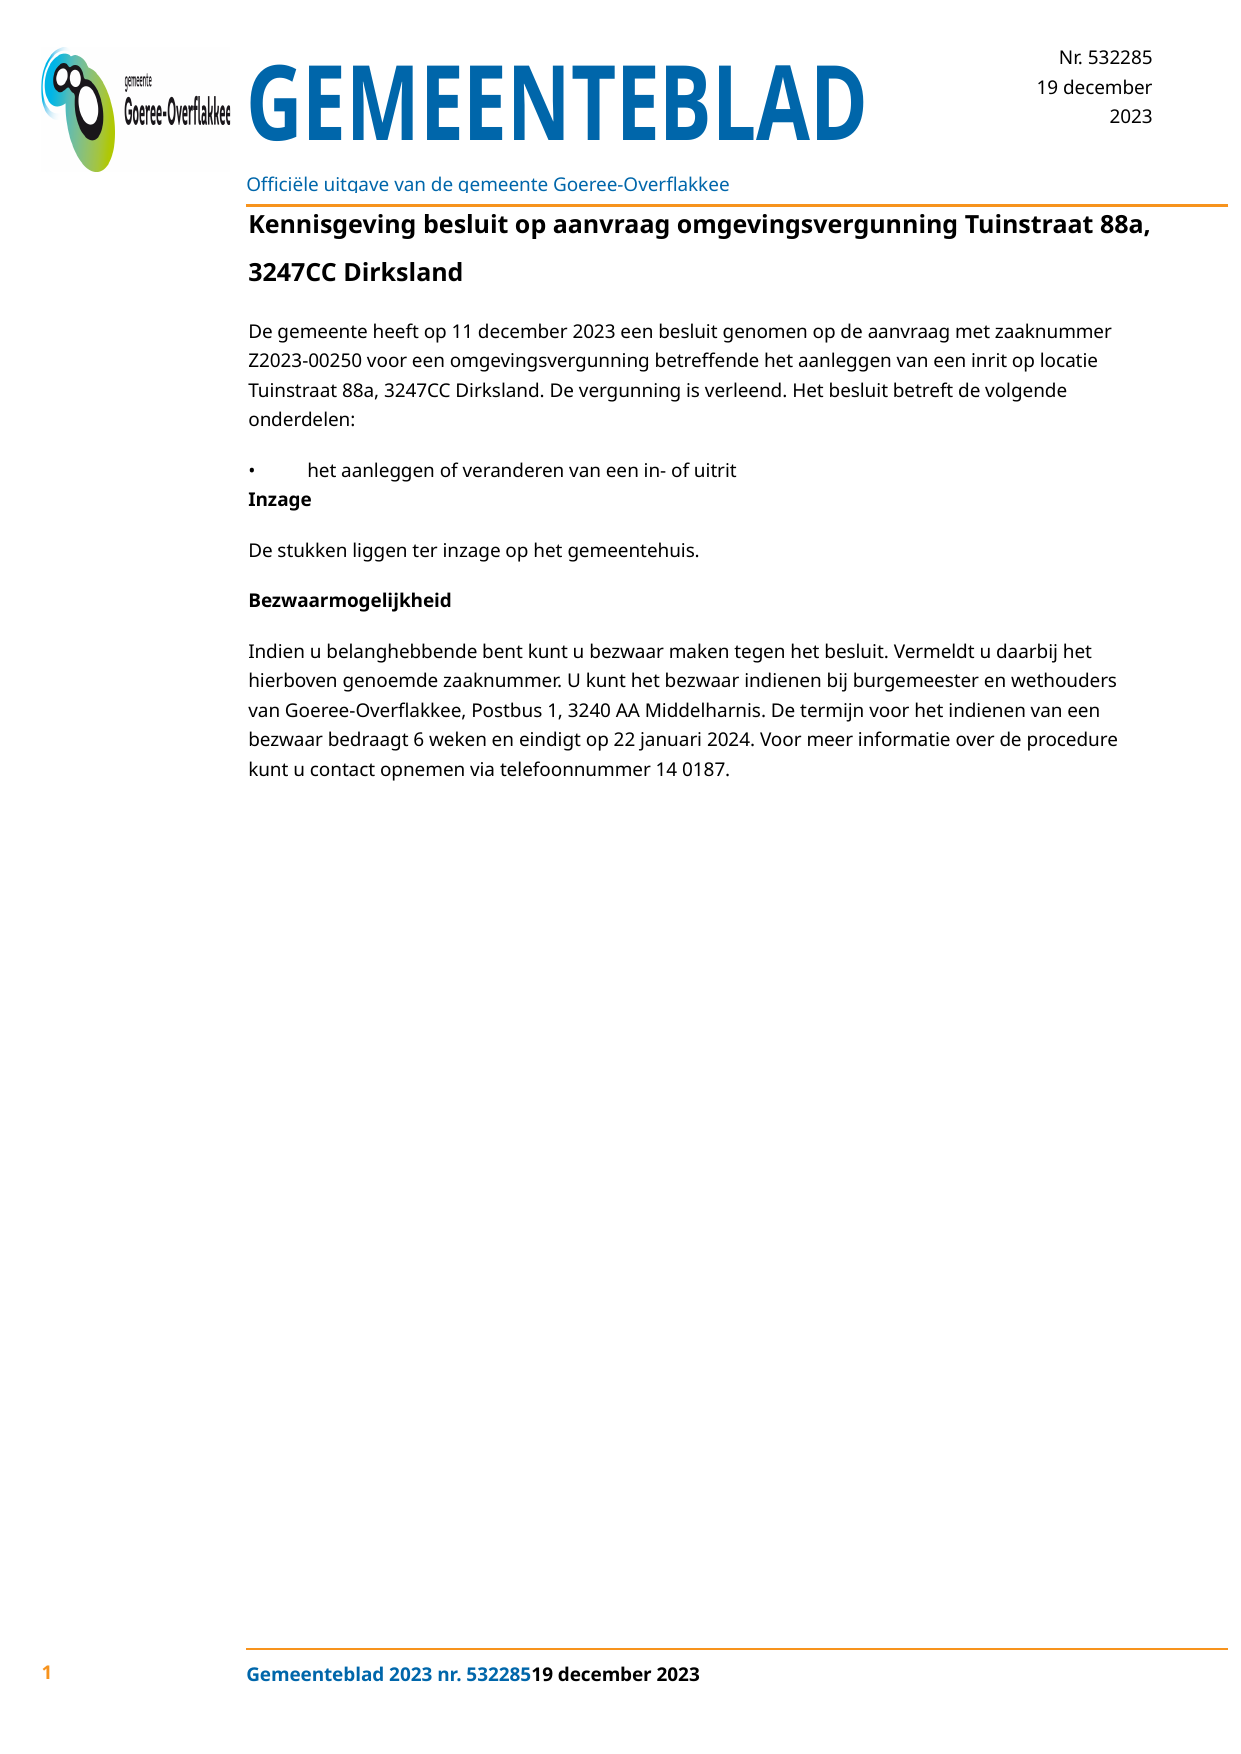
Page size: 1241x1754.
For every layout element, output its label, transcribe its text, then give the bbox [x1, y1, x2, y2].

text Kennisgeving besluit op aanvraag omgevingsvergunning Tuinstraat 88a, 3247CC Dirksland [248, 207, 1152, 288]
text Inzage [248, 487, 1152, 512]
list het aanleggen of veranderen van een in- of uitrit [248, 457, 1152, 483]
text De stukken liggen ter inzage op het gemeentehuis. [248, 537, 1152, 563]
text Indien u belanghebbende bent kunt u bezwaar maken tegen het besluit. Vermeldt u daarbij het hierboven genoemde zaaknummer. U kunt het bezwaar indienen bij burgemeester en wethouders van Goeree-Overflakkee, Postbus 1, 3240 AA Middelharnis. De termijn voor het indienen van een bezwaar bedraagt 6 weken en eindigt op 22 januari 2024. Voor meer informatie over de procedure kunt u contact opnemen via telefoonnummer 14 0187. [248, 638, 1152, 782]
text De gemeente heeft op 11 december 2023 een besluit genomen op de aanvraag met zaaknummer Z2023-00250 voor een omgevingsvergunning betreffende het aanleggen van een inrit op locatie Tuinstraat 88a, 3247CC Dirksland. De vergunning is verleend. Het besluit betreft de volgende onderdelen: [248, 318, 1152, 432]
text Bezwaarmogelijkheid [248, 587, 1152, 613]
picture [41, 47, 231, 172]
